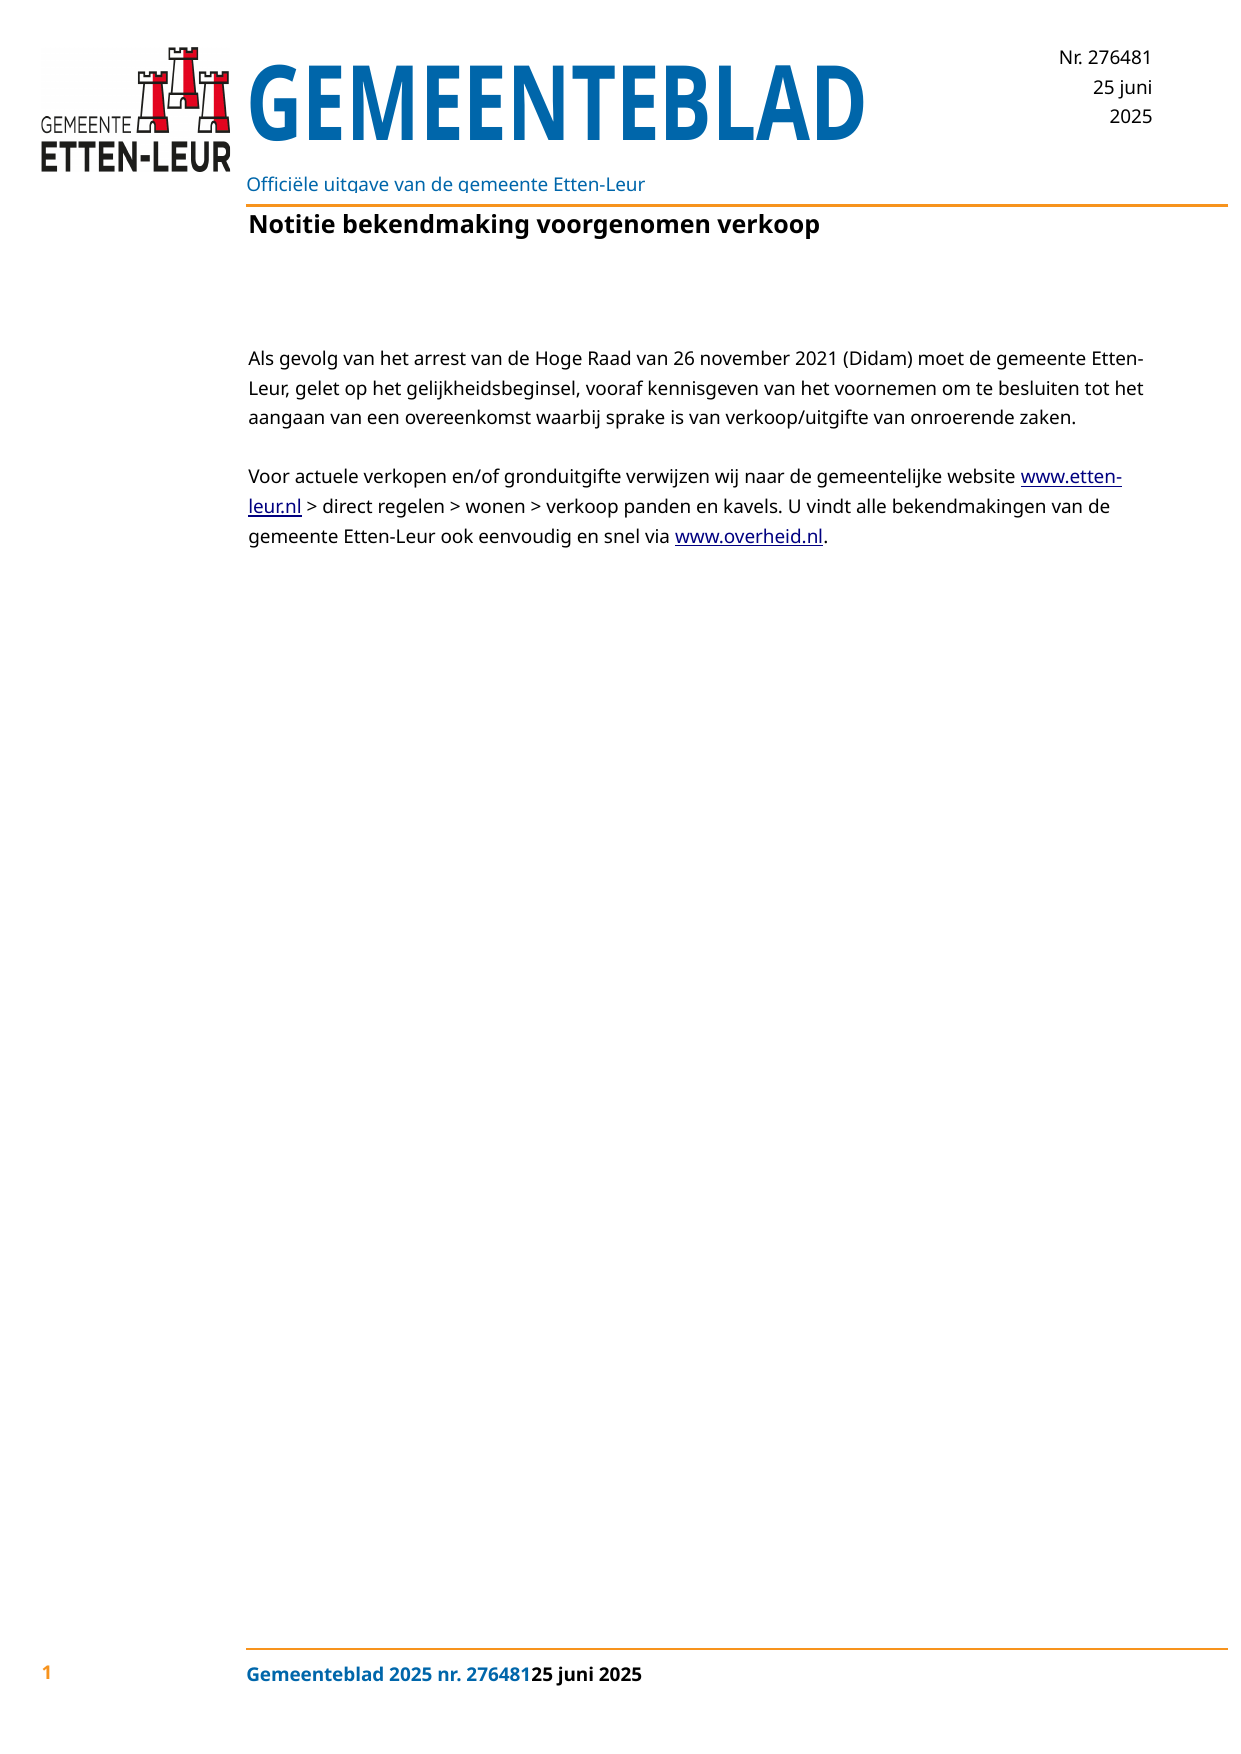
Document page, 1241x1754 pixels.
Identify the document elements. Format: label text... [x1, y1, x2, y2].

text Als gevolg van het arrest van de Hoge Raad van 26 november 2021 (Didam) moet de gemeente Etten-Leur, gelet op het gelijkheidsbeginsel, vooraf kennisgeven van het voornemen om te besluiten tot het aangaan van een overeenkomst waarbij sprake is van verkoop/uitgifte van onroerende zaken. [248, 345, 1152, 430]
text Notitie bekendmaking voorgenomen verkoop [248, 207, 1152, 241]
picture [41, 47, 231, 172]
text Voor actuele verkopen en/of gronduitgifte verwijzen wij naar de gemeentelijke website www.etten-leur.nl > direct regelen > wonen > verkoop panden en kavels. U vindt alle bekendmakingen van de gemeente Etten-Leur ook eenvoudig en snel via www.overheid.nl. [248, 464, 1152, 548]
